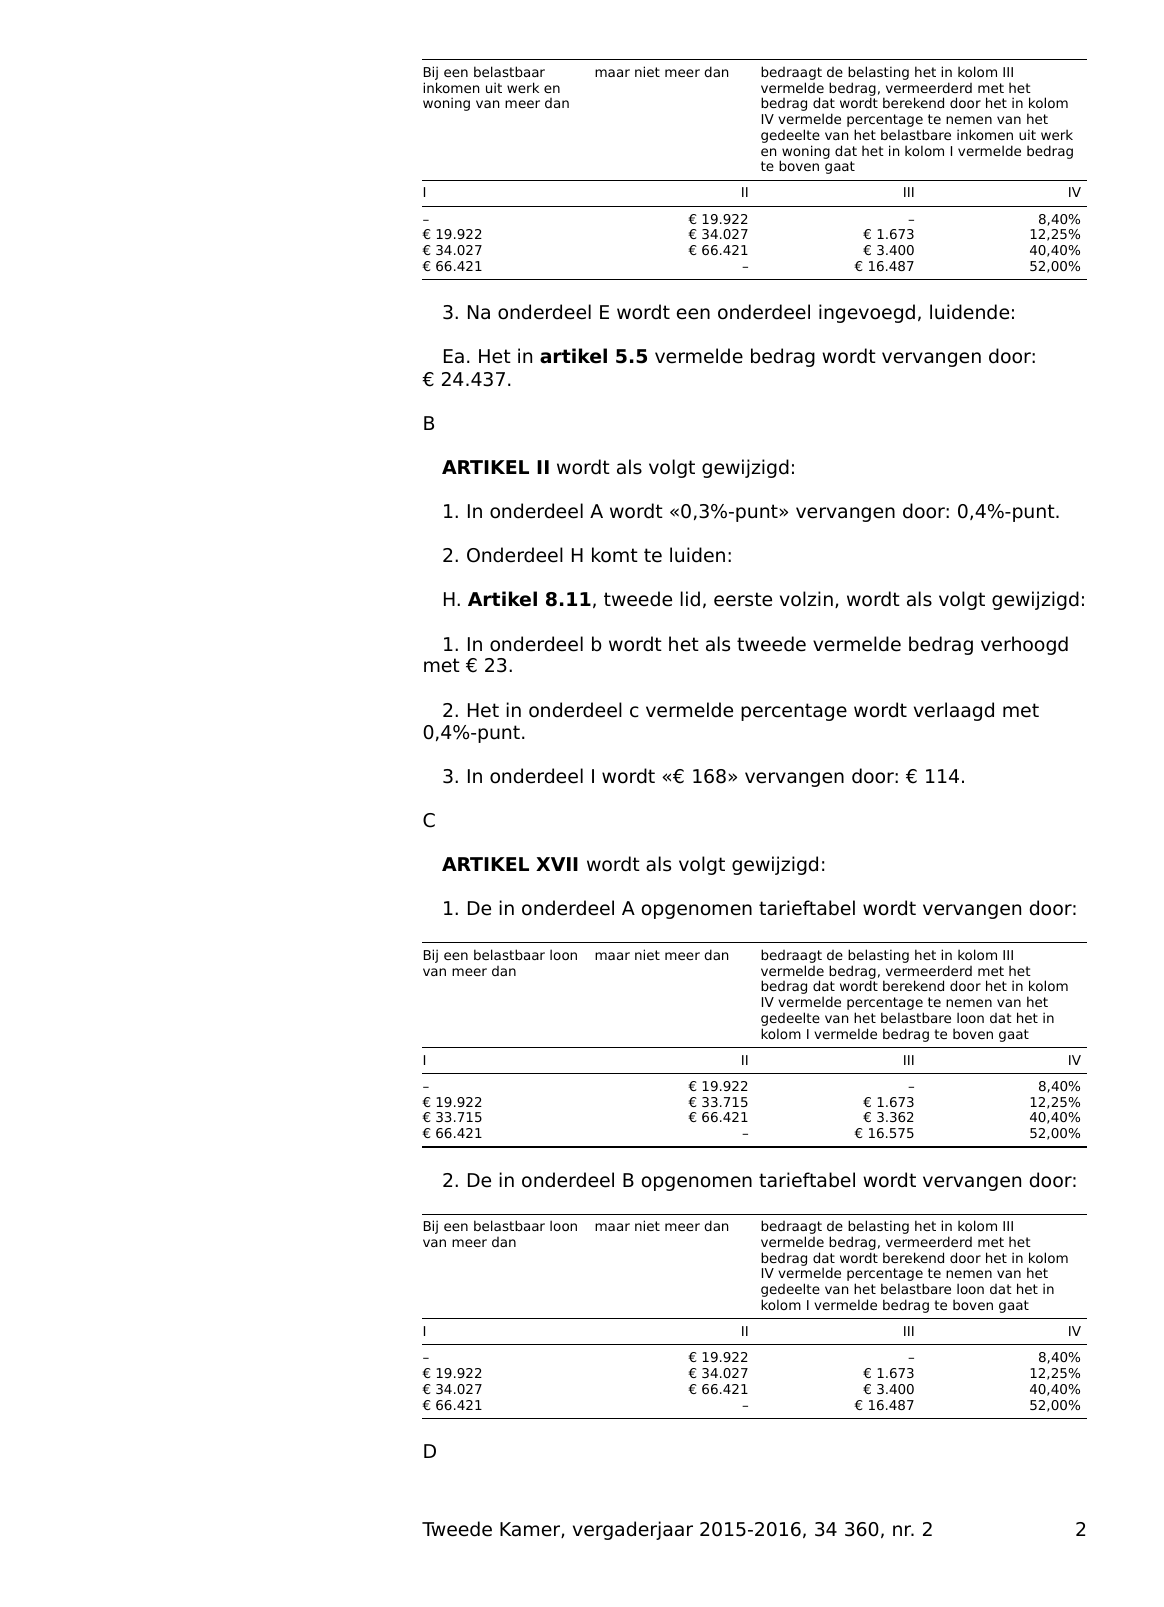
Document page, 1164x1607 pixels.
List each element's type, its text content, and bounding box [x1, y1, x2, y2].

table_cell € 16.575 [754, 1126, 921, 1146]
table_cell € 3.400 [754, 1382, 921, 1397]
table_cell III [754, 181, 921, 206]
table_cell 8,40% [921, 1345, 1087, 1366]
table_cell 40,40% [921, 1110, 1087, 1126]
table_cell 40,40% [921, 1382, 1087, 1397]
table_cell € 66.421 [588, 1110, 754, 1126]
table_cell 40,40% [921, 243, 1087, 259]
table_cell € 19.922 [422, 1095, 588, 1110]
table_cell IV [921, 1048, 1087, 1073]
table_header bedraagt de belasting het in kolom III vermelde bedrag, vermeerderd met het bedrag dat wordt berekend door het in kolom IV vermelde percentage te nemen van het gedeelte van het belastbare loon dat het in kolom I vermelde bedrag te boven gaat [754, 943, 1087, 1047]
table_cell 52,00% [921, 1126, 1087, 1146]
table_cell € 19.922 [588, 207, 754, 227]
table_cell € 66.421 [422, 1126, 588, 1146]
table_cell 52,00% [921, 259, 1087, 279]
table_cell 52,00% [921, 1397, 1087, 1418]
table_cell € 3.400 [754, 243, 921, 259]
table_cell – [422, 1345, 588, 1366]
table_header Bij een belastbaar inkomen uit werk en woning van meer dan [422, 60, 588, 179]
text D [422, 1441, 1087, 1463]
table_cell € 1.673 [754, 1095, 921, 1110]
table_header maar niet meer dan [588, 60, 754, 179]
table_cell € 34.027 [588, 227, 754, 243]
table_cell € 34.027 [422, 243, 588, 259]
table_header Bij een belastbaar loon van meer dan [422, 1215, 588, 1318]
table_cell – [754, 1074, 921, 1094]
table_header maar niet meer dan [588, 943, 754, 1047]
table_cell € 34.027 [588, 1366, 754, 1382]
text 2. Het in onderdeel c vermelde percentage wordt verlaagd met 0,4%-punt. [422, 699, 1087, 743]
table_cell € 66.421 [588, 243, 754, 259]
table_cell 8,40% [921, 207, 1087, 227]
table_cell II [588, 1319, 754, 1344]
table_header Bij een belastbaar loon van meer dan [422, 943, 588, 1047]
table_cell – [588, 259, 754, 279]
table_cell – [754, 207, 921, 227]
table_cell III [754, 1048, 921, 1073]
text C [422, 810, 1087, 832]
table_cell – [588, 1126, 754, 1146]
table_cell 12,25% [921, 1366, 1087, 1382]
table_cell € 16.487 [754, 259, 921, 279]
table_header maar niet meer dan [588, 1215, 754, 1318]
table_cell – [422, 1074, 588, 1094]
table_cell 12,25% [921, 227, 1087, 243]
table_cell – [588, 1397, 754, 1418]
table_cell I [422, 1048, 588, 1073]
table_cell € 16.487 [754, 1397, 921, 1418]
text ARTIKEL XVII wordt als volgt gewijzigd: [422, 854, 1087, 876]
text B [422, 413, 1087, 434]
table_header bedraagt de belasting het in kolom III vermelde bedrag, vermeerderd met het bedrag dat wordt berekend door het in kolom IV vermelde percentage te nemen van het gedeelte van het belastbare loon dat het in kolom I vermelde bedrag te boven gaat [754, 1215, 1087, 1318]
table_cell € 66.421 [422, 1397, 588, 1418]
table_cell € 19.922 [422, 1366, 588, 1382]
table_cell € 1.673 [754, 227, 921, 243]
table_cell € 19.922 [588, 1074, 754, 1094]
table_cell II [588, 1048, 754, 1073]
text 1. De in onderdeel A opgenomen tarieftabel wordt vervangen door: [422, 898, 1087, 920]
table_cell – [422, 207, 588, 227]
table_header bedraagt de belasting het in kolom III vermelde bedrag, vermeerderd met het bedrag dat wordt berekend door het in kolom IV vermelde percentage te nemen van het gedeelte van het belastbare inkomen uit werk en woning dat het in kolom I vermelde bedrag te boven gaat [754, 60, 1087, 179]
text 1. In onderdeel A wordt «0,3%-punt» vervangen door: 0,4%-punt. [422, 501, 1087, 523]
table_cell II [588, 181, 754, 206]
table_cell IV [921, 1319, 1087, 1344]
text 3. In onderdeel I wordt «€ 168» vervangen door: € 114. [422, 766, 1087, 788]
table_cell € 66.421 [588, 1382, 754, 1397]
table_cell € 34.027 [422, 1382, 588, 1397]
table_cell – [754, 1345, 921, 1366]
table_cell 8,40% [921, 1074, 1087, 1094]
table_cell € 19.922 [422, 227, 588, 243]
table_cell € 33.715 [588, 1095, 754, 1110]
text H. Artikel 8.11, tweede lid, eerste volzin, wordt als volgt gewijzigd: [422, 589, 1087, 611]
table_cell III [754, 1319, 921, 1344]
table_cell IV [921, 181, 1087, 206]
table_cell € 1.673 [754, 1366, 921, 1382]
table_cell € 33.715 [422, 1110, 588, 1126]
text ARTIKEL II wordt als volgt gewijzigd: [422, 457, 1087, 479]
table_cell 12,25% [921, 1095, 1087, 1110]
text 2. Onderdeel H komt te luiden: [422, 545, 1087, 567]
table_cell I [422, 1319, 588, 1344]
text 2. De in onderdeel B opgenomen tarieftabel wordt vervangen door: [422, 1169, 1087, 1192]
table_cell € 3.362 [754, 1110, 921, 1126]
table_cell I [422, 181, 588, 206]
text 3. Na onderdeel E wordt een onderdeel ingevoegd, luidende: [422, 302, 1087, 324]
table_cell € 19.922 [588, 1345, 754, 1366]
table_cell € 66.421 [422, 259, 588, 279]
text 1. In onderdeel b wordt het als tweede vermelde bedrag verhoogd met € 23. [422, 633, 1087, 677]
text Ea. Het in artikel 5.5 vermelde bedrag wordt vervangen door: € 24.437. [422, 346, 1087, 390]
